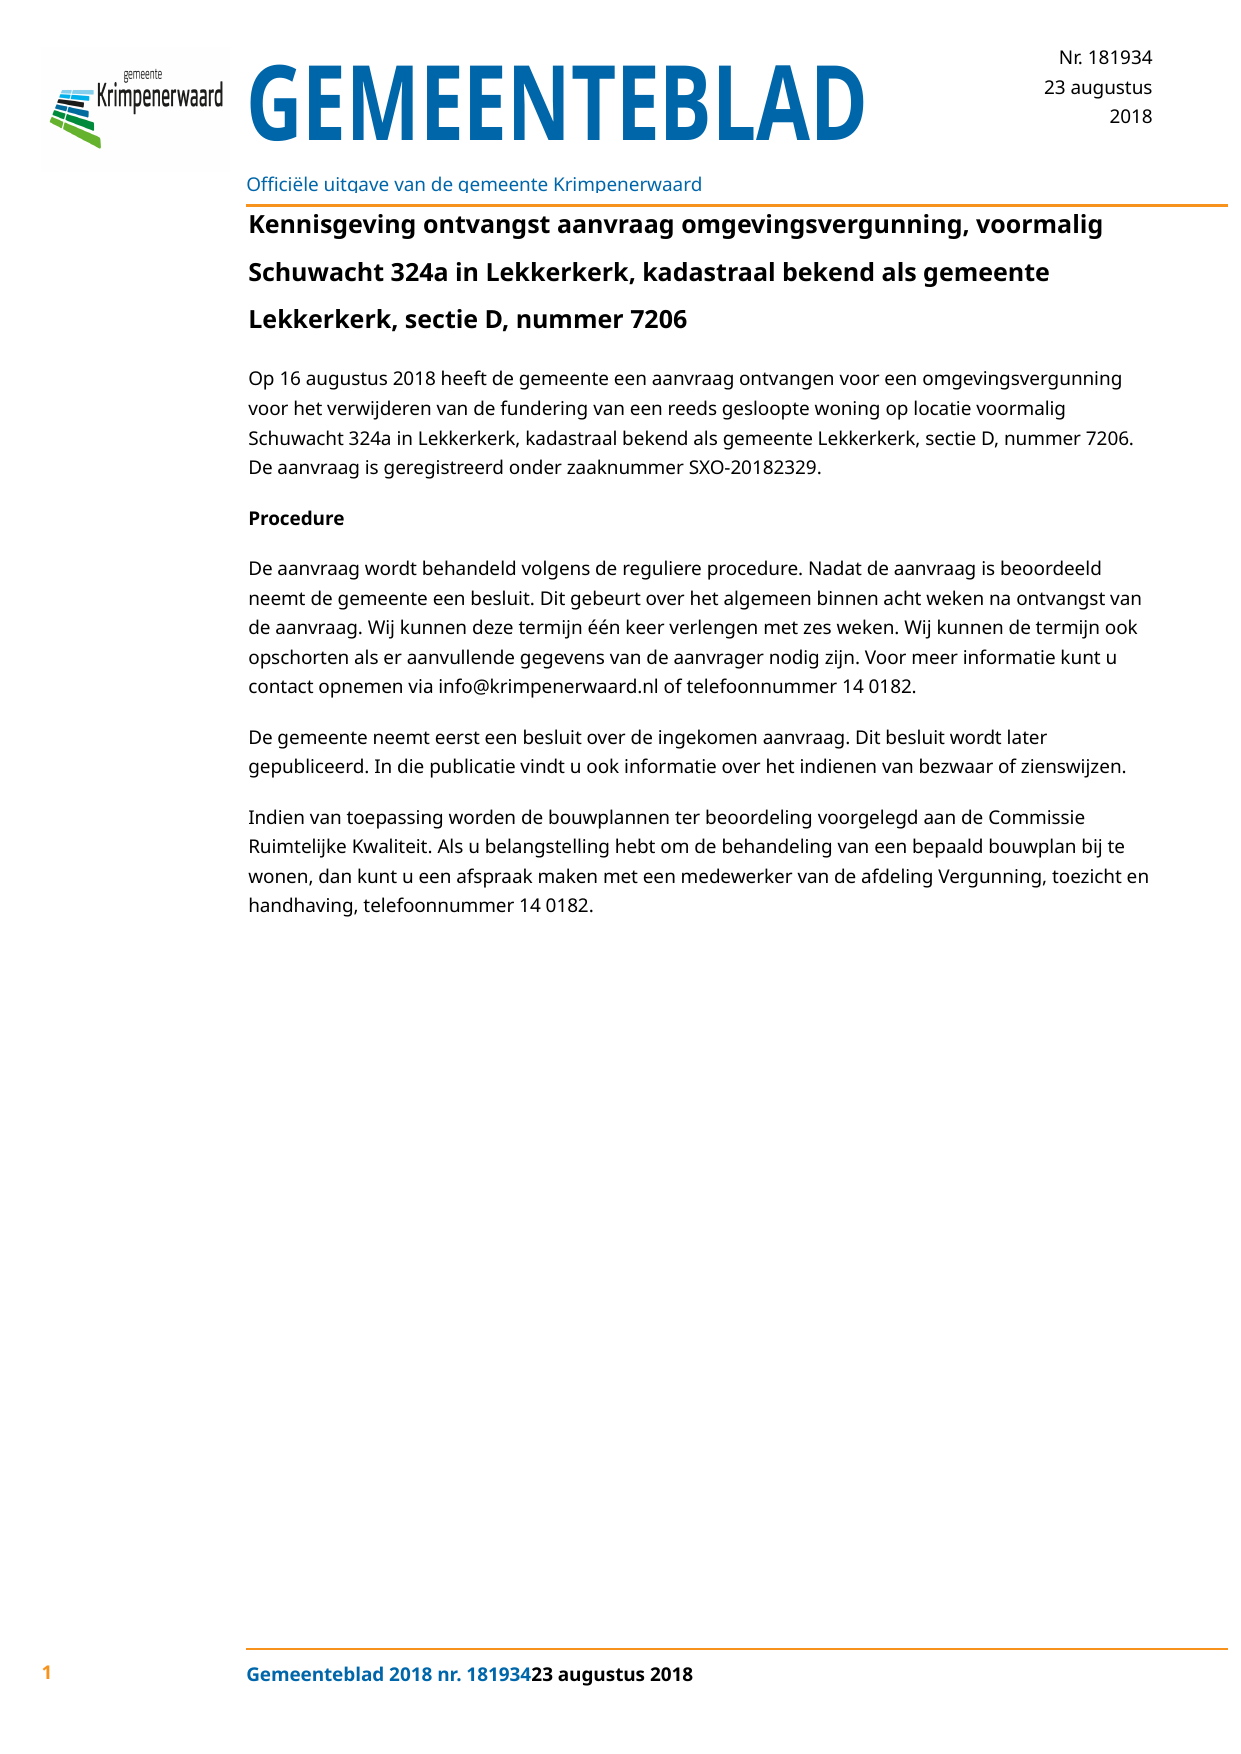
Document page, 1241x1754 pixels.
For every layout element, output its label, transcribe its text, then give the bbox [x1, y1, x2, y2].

text De gemeente neemt eerst een besluit over de ingekomen aanvraag. Dit besluit wordt later gepubliceerd. In die publicatie vindt u ook informatie over het indienen van bezwaar of zienswijzen. [248, 724, 1152, 779]
picture [41, 47, 231, 172]
text Kennisgeving ontvangst aanvraag omgevingsvergunning, voormalig Schuwacht 324a in Lekkerkerk, kadastraal bekend als gemeente Lekkerkerk, sectie D, nummer 7206 [248, 207, 1152, 336]
text Op 16 augustus 2018 heeft de gemeente een aanvraag ontvangen voor een omgevingsvergunning voor het verwijderen van de fundering van een reeds gesloopte woning op locatie voormalig Schuwacht 324a in Lekkerkerk, kadastraal bekend als gemeente Lekkerkerk, sectie D, nummer 7206. De aanvraag is geregistreerd onder zaaknummer SXO-20182329. [248, 366, 1152, 480]
text Procedure [248, 505, 1152, 530]
text De aanvraag wordt behandeld volgens de reguliere procedure. Nadat de aanvraag is beoordeeld neemt de gemeente een besluit. Dit gebeurt over het algemeen binnen acht weken na ontvangst van de aanvraag. Wij kunnen deze termijn één keer verlengen met zes weken. Wij kunnen de termijn ook opschorten als er aanvullende gegevens van de aanvrager nodig zijn. Voor meer informatie kunt u contact opnemen via info@krimpenerwaard.nl of telefoonnummer 14 0182. [248, 555, 1152, 699]
text Indien van toepassing worden de bouwplannen ter beoordeling voorgelegd aan de Commissie Ruimtelijke Kwaliteit. Als u belangstelling hebt om de behandeling van een bepaald bouwplan bij te wonen, dan kunt u een afspraak maken met een medewerker van de afdeling Vergunning, toezicht en handhaving, telefoonnummer 14 0182. [248, 804, 1152, 918]
